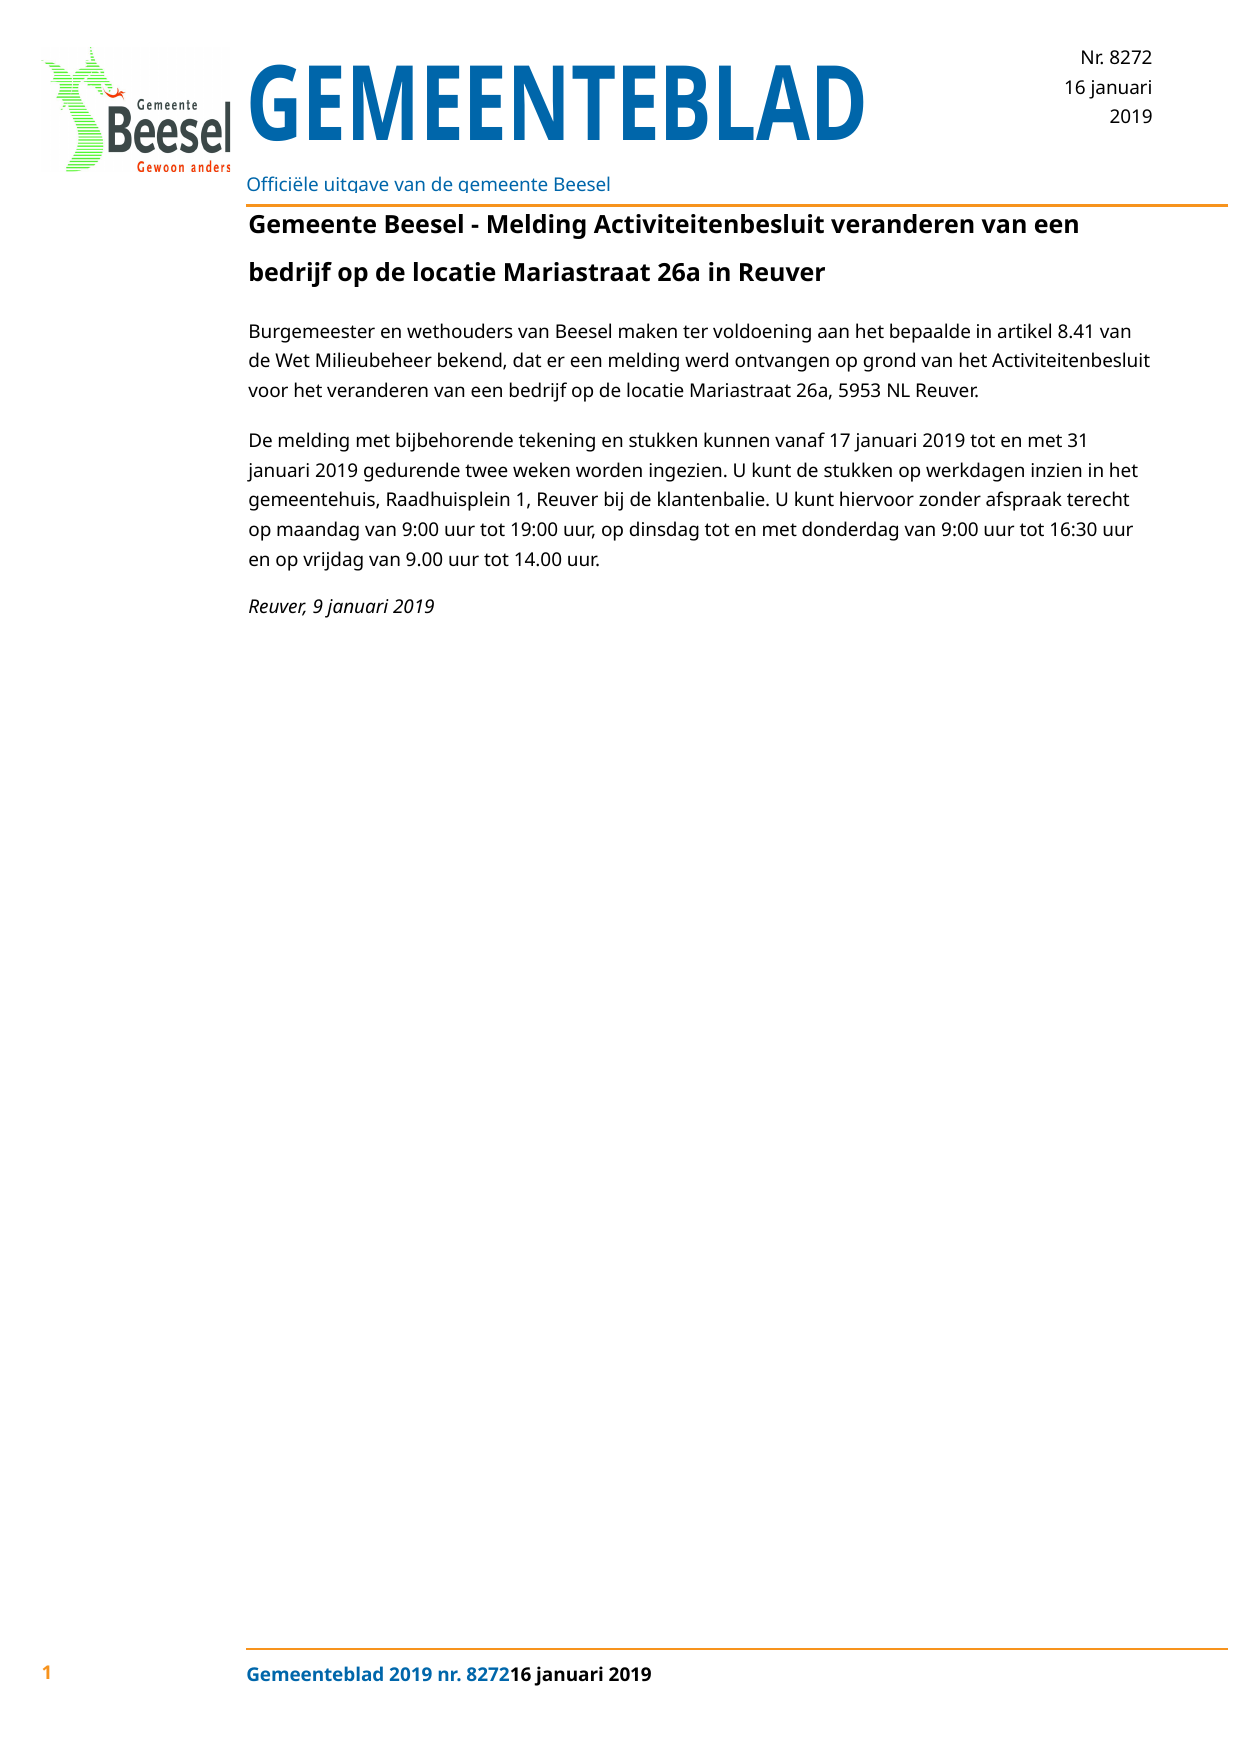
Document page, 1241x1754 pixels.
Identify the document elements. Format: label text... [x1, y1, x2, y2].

text De melding met bijbehorende tekening en stukken kunnen vanaf 17 januari 2019 tot en met 31 januari 2019 gedurende twee weken worden ingezien. U kunt de stukken op werkdagen inzien in het gemeentehuis, Raadhuisplein 1, Reuver bij de klantenbalie. U kunt hiervoor zonder afspraak terecht op maandag van 9:00 uur tot 19:00 uur, op dinsdag tot en met donderdag van 9:00 uur tot 16:30 uur en op vrijdag van 9.00 uur tot 14.00 uur. [248, 427, 1152, 572]
text Gemeente Beesel - Melding Activiteitenbesluit veranderen van een bedrijf op de locatie Mariastraat 26a in Reuver [248, 207, 1152, 288]
picture [41, 47, 231, 172]
text Reuver, 9 januari 2019 [248, 594, 1152, 619]
text Burgemeester en wethouders van Beesel maken ter voldoening aan het bepaalde in artikel 8.41 van de Wet Milieubeheer bekend, dat er een melding werd ontvangen op grond van het Activiteitenbesluit voor het veranderen van een bedrijf op de locatie Mariastraat 26a, 5953 NL Reuver. [248, 318, 1152, 403]
